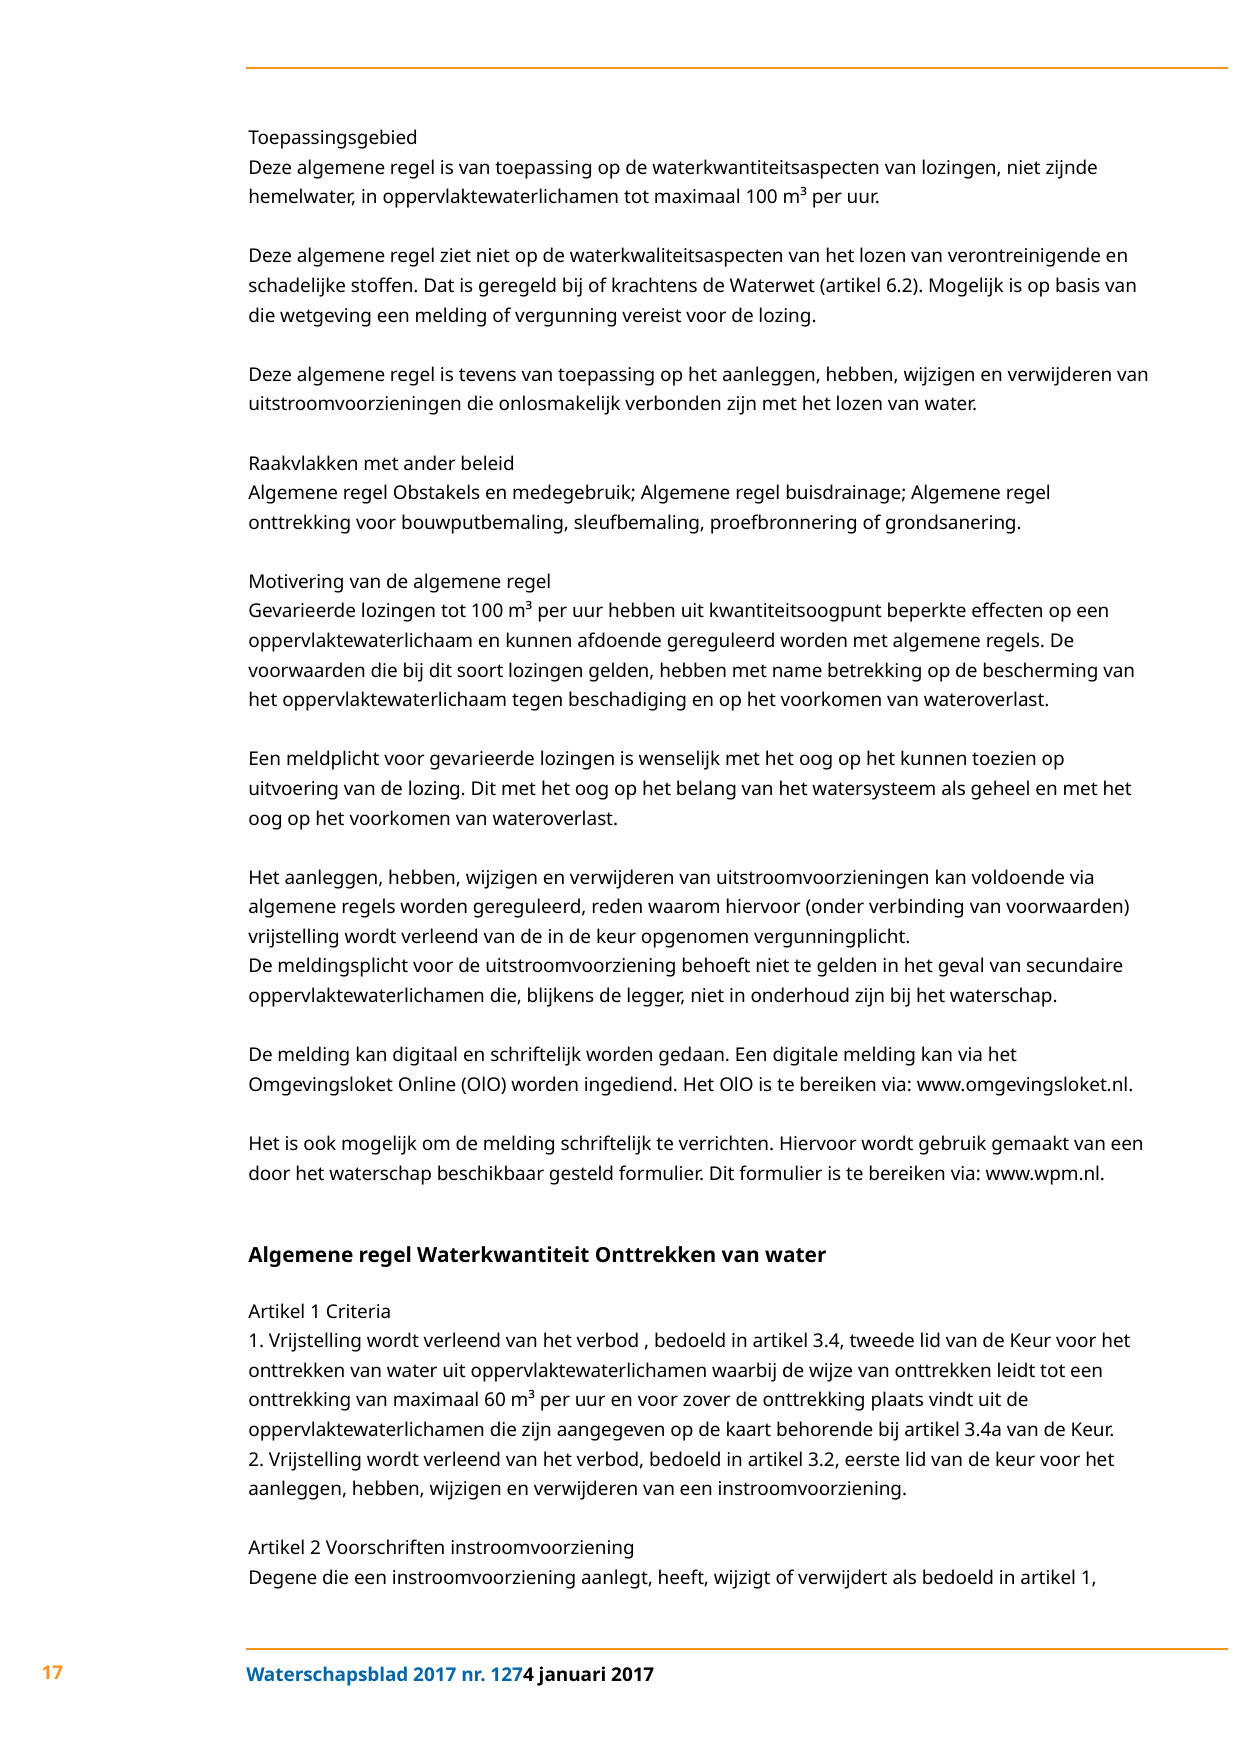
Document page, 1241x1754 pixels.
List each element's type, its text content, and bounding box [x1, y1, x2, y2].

text Het aanleggen, hebben, wijzigen en verwijderen van uitstroomvoorzieningen kan voldoende via algemene regels worden gereguleerd, reden waarom hiervoor (onder verbinding van voorwaarden) vrijstelling wordt verleend van de in de keur opgenomen vergunningplicht. [248, 864, 1152, 949]
text Artikel 2 Voorschriften instroomvoorziening [248, 1534, 1152, 1560]
text Gevarieerde lozingen tot 100 m³ per uur hebben uit kwantiteitsoogpunt beperkte effecten op een oppervlaktewaterlichaam en kunnen afdoende gereguleerd worden met algemene regels. De voorwaarden die bij dit soort lozingen gelden, hebben met name betrekking op de bescherming van het oppervlaktewaterlichaam tegen beschadiging en op het voorkomen van wateroverlast. [248, 598, 1152, 712]
text Het is ook mogelijk om de melding schriftelijk te verrichten. Hiervoor wordt gebruik gemaakt van een door het waterschap beschikbaar gesteld formulier. Dit formulier is te bereiken via: www.wpm.nl. [248, 1130, 1152, 1186]
text Degene die een instroomvoorziening aanlegt, heeft, wijzigt of verwijdert als bedoeld in artikel 1, [248, 1564, 1152, 1590]
text Algemene regel Waterkwantiteit Onttrekken van water [248, 1240, 1152, 1268]
picture [41, 47, 231, 172]
text Een meldplicht voor gevarieerde lozingen is wenselijk met het oog op het kunnen toezien op uitvoering van de lozing. Dit met het oog op het belang van het watersysteem als geheel en met het oog op het voorkomen van wateroverlast. [248, 746, 1152, 831]
text Raakvlakken met ander beleid [248, 450, 1152, 476]
text Algemene regel Obstakels en medegebruik; Algemene regel buisdrainage; Algemene regel onttrekking voor bouwputbemaling, sleufbemaling, proefbronnering of grondsanering. [248, 479, 1152, 535]
text Deze algemene regel ziet niet op de waterkwaliteitsaspecten van het lozen van verontreinigende en schadelijke stoffen. Dat is geregeld bij of krachtens de Waterwet (artikel 6.2). Mogelijk is op basis van die wetgeving een melding of vergunning vereist voor de lozing. [248, 243, 1152, 328]
text 2. Vrijstelling wordt verleend van het verbod, bedoeld in artikel 3.2, eerste lid van de keur voor het aanleggen, hebben, wijzigen en verwijderen van een instroomvoorziening. [248, 1446, 1152, 1501]
text De meldingsplicht voor de uitstroomvoorziening behoeft niet te gelden in het geval van secundaire oppervlaktewaterlichamen die, blijkens de legger, niet in onderhoud zijn bij het waterschap. [248, 953, 1152, 1008]
text Motivering van de algemene regel [248, 568, 1152, 594]
text Artikel 1 Criteria [248, 1298, 1152, 1323]
text 1. Vrijstelling wordt verleend van het verbod , bedoeld in artikel 3.4, tweede lid van de Keur voor het onttrekken van water uit oppervlaktewaterlichamen waarbij de wijze van onttrekken leidt tot een onttrekking van maximaal 60 m³ per uur en voor zover de onttrekking plaats vindt uit de oppervlaktewaterlichamen die zijn aangegeven op de kaart behorende bij artikel 3.4a van de Keur. [248, 1327, 1152, 1442]
text Deze algemene regel is tevens van toepassing op het aanleggen, hebben, wijzigen en verwijderen van uitstroomvoorzieningen die onlosmakelijk verbonden zijn met het lozen van water. [248, 361, 1152, 416]
text Toepassingsgebied [248, 124, 1152, 150]
text De melding kan digitaal en schriftelijk worden gedaan. Een digitale melding kan via het Omgevingsloket Online (OlO) worden ingediend. Het OlO is te bereiken via: www.omgevingsloket.nl. [248, 1041, 1152, 1097]
text Deze algemene regel is van toepassing op de waterkwantiteitsaspecten van lozingen, niet zijnde hemelwater, in oppervlaktewaterlichamen tot maximaal 100 m³ per uur. [248, 154, 1152, 209]
